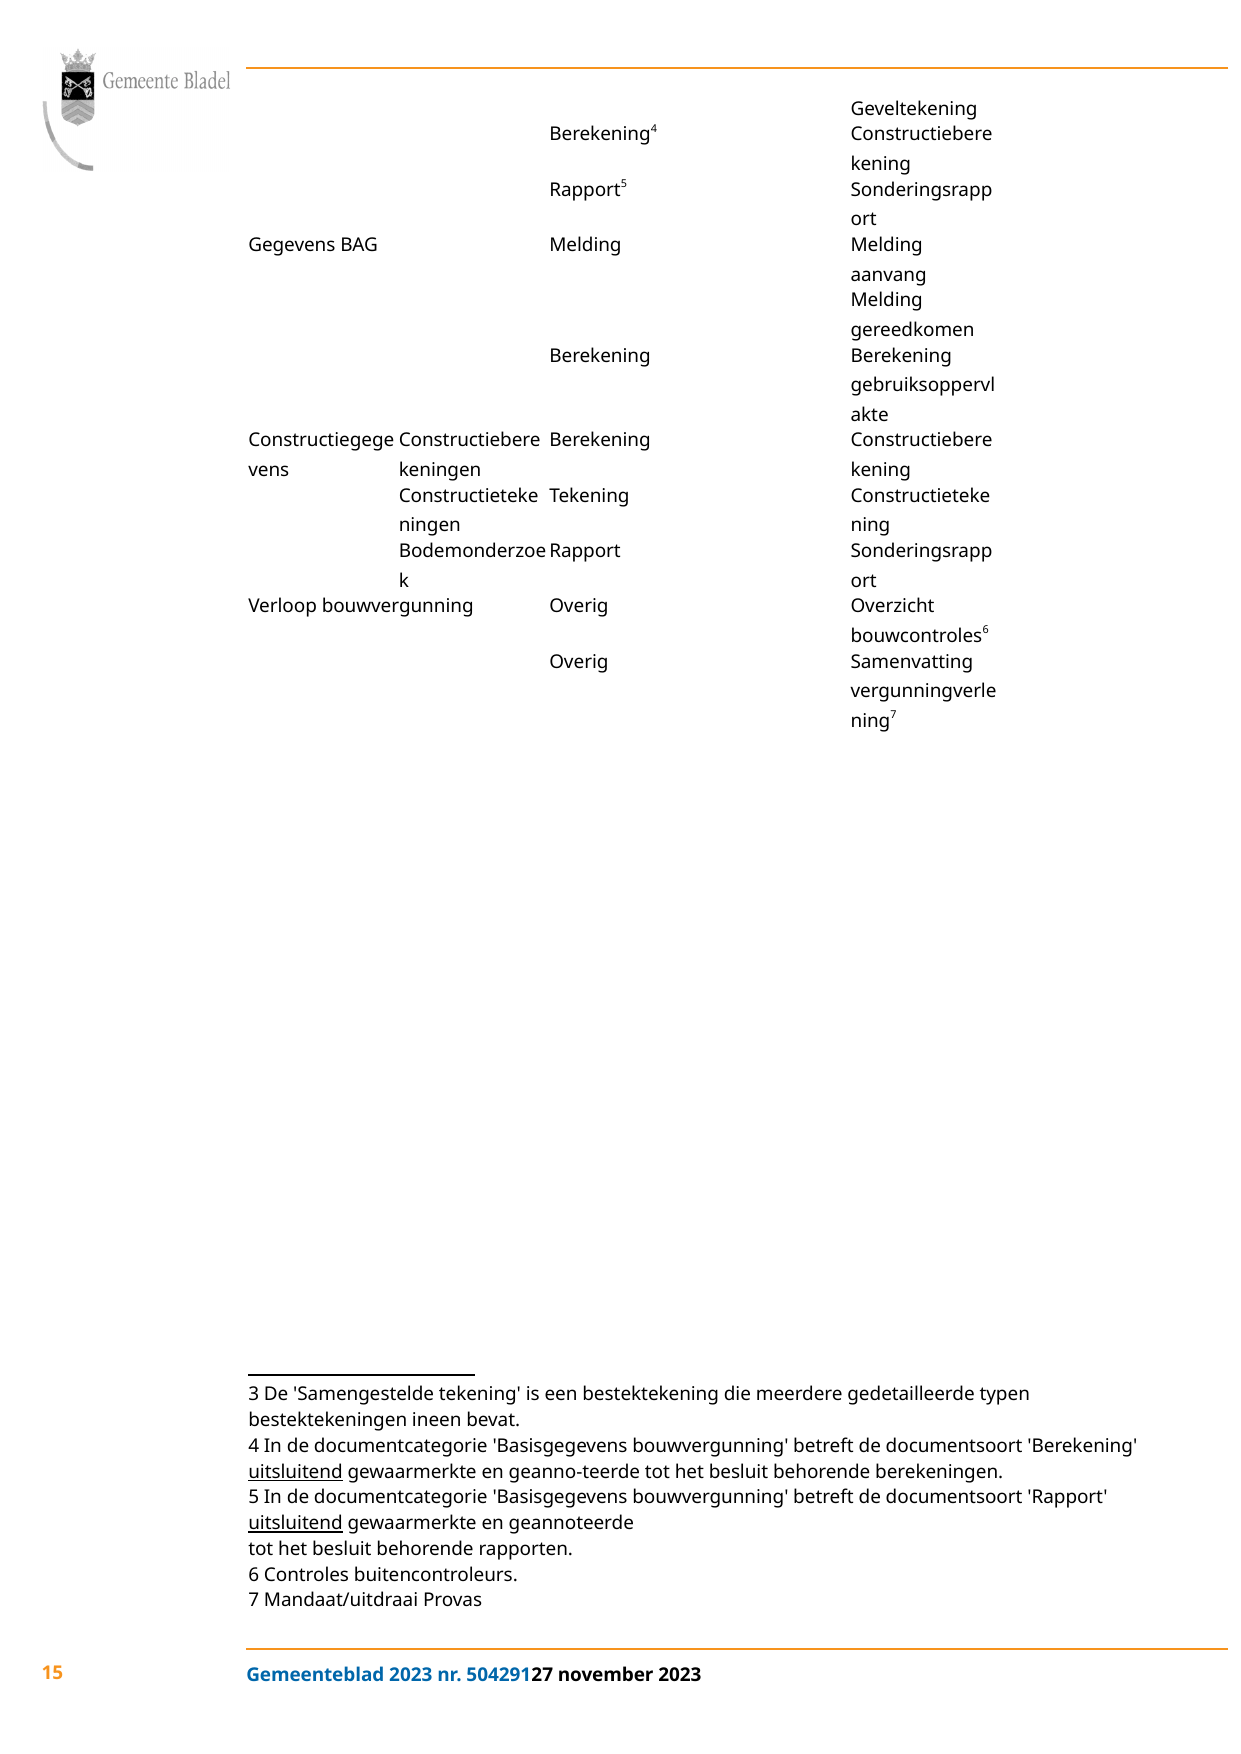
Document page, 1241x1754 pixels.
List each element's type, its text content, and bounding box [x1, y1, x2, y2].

table_cell [700, 286, 850, 342]
table_cell Geveltekening [850, 95, 1001, 121]
table_cell [700, 537, 850, 593]
table_cell Bodemonderzoek [399, 537, 549, 593]
table_cell Constructieberekening [850, 427, 1001, 482]
table_header [1001, 95, 1152, 593]
table_cell [700, 121, 850, 176]
table_cell Samenvatting vergunningverlening [850, 648, 1001, 733]
table_cell [700, 648, 850, 733]
table_cell Rapport [549, 176, 700, 231]
table_cell [700, 231, 850, 286]
table_cell [1001, 648, 1152, 733]
table_cell Constructieberekeningen [399, 427, 549, 482]
table_cell Melding aanvang [850, 231, 1001, 286]
table_cell Melding [549, 231, 700, 286]
table_cell [700, 342, 850, 427]
table_cell Rapport [549, 537, 700, 593]
table_cell [399, 176, 549, 231]
table_cell Berekening [549, 121, 700, 176]
table_cell [399, 95, 549, 121]
table_cell Sonderingsrapport [850, 176, 1001, 231]
table_cell Constructiegegevens [248, 427, 398, 593]
table_cell Constructieberekening [850, 121, 1001, 176]
table_cell [700, 176, 850, 231]
table_cell [399, 648, 549, 733]
table_cell Constructietekening [850, 482, 1001, 537]
table_cell Melding gereedkomen [850, 286, 1001, 342]
table_cell Overig [549, 648, 700, 733]
table_cell Verloop bouwvergunning [248, 593, 549, 648]
picture [41, 47, 231, 172]
table_cell [549, 286, 700, 342]
table_cell [549, 95, 700, 121]
table_cell Berekening [549, 427, 700, 482]
table_cell Constructietekeningen [399, 482, 549, 537]
table_cell Gegevens BAG [248, 231, 549, 427]
table_cell [700, 95, 850, 121]
table_cell Overzicht bouwcontroles [850, 593, 1001, 648]
table_cell Berekening gebruiksoppervlakte [850, 342, 1001, 427]
table_header [248, 95, 398, 231]
table_cell Sonderingsrapport [850, 537, 1001, 593]
table_cell [700, 482, 850, 537]
table_cell Berekening [549, 342, 700, 427]
table_cell Tekening [549, 482, 700, 537]
table_cell Overig [549, 593, 850, 648]
table_cell [248, 648, 398, 733]
table_cell [399, 121, 549, 176]
table_cell [700, 427, 850, 482]
